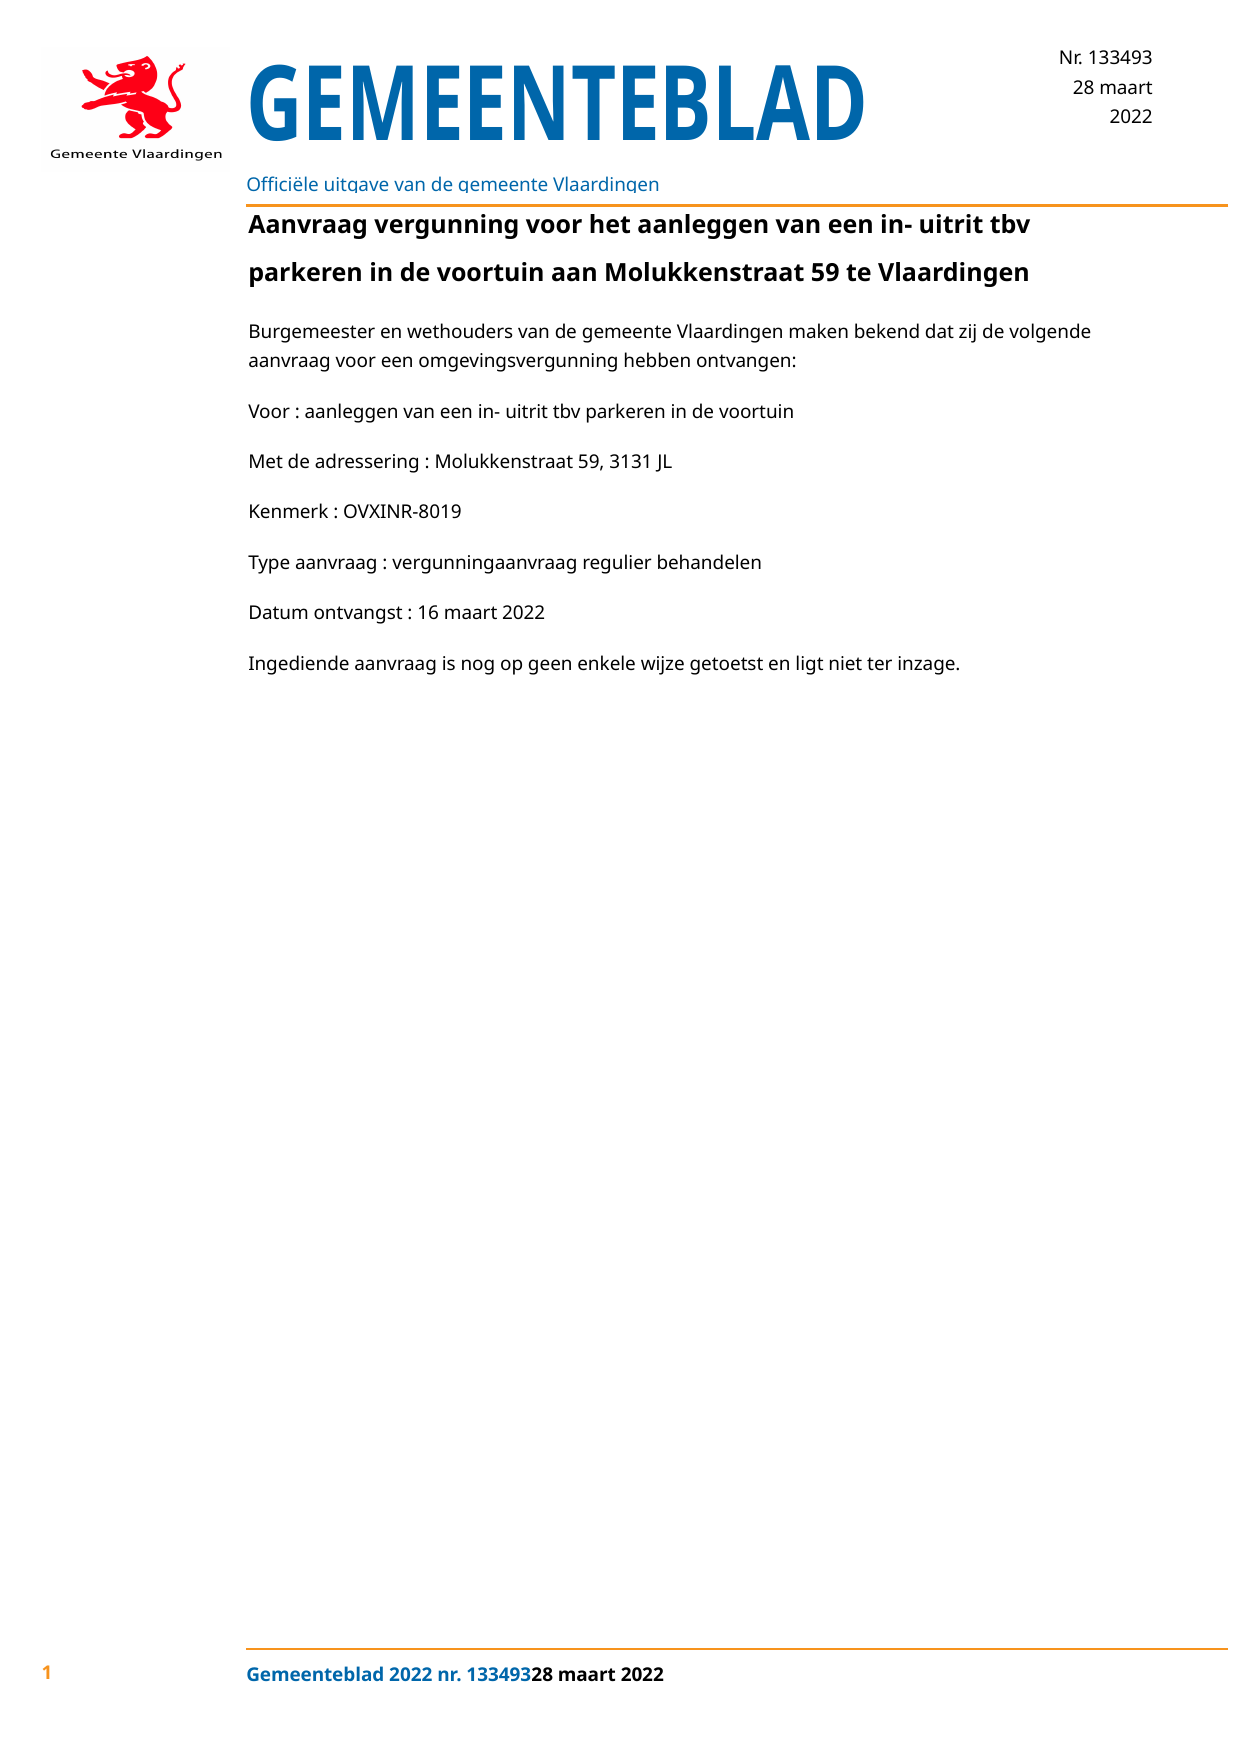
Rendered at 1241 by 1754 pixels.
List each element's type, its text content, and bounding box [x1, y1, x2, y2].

text Voor : aanleggen van een in- uitrit tbv parkeren in de voortuin [248, 398, 1152, 424]
text Type aanvraag : vergunningaanvraag regulier behandelen [248, 549, 1152, 575]
text Met de adressering : Molukkenstraat 59, 3131 JL [248, 448, 1152, 474]
text Ingediende aanvraag is nog op geen enkele wijze getoetst en ligt niet ter inzage. [248, 650, 1152, 676]
text Datum ontvangst : 16 maart 2022 [248, 599, 1152, 625]
text Burgemeester en wethouders van de gemeente Vlaardingen maken bekend dat zij de volgende aanvraag voor een omgevingsvergunning hebben ontvangen: [248, 318, 1152, 373]
picture [41, 47, 231, 172]
text Kenmerk : OVXINR-8019 [248, 499, 1152, 524]
text Aanvraag vergunning voor het aanleggen van een in- uitrit tbv parkeren in de voortuin aan Molukkenstraat 59 te Vlaardingen [248, 207, 1152, 288]
